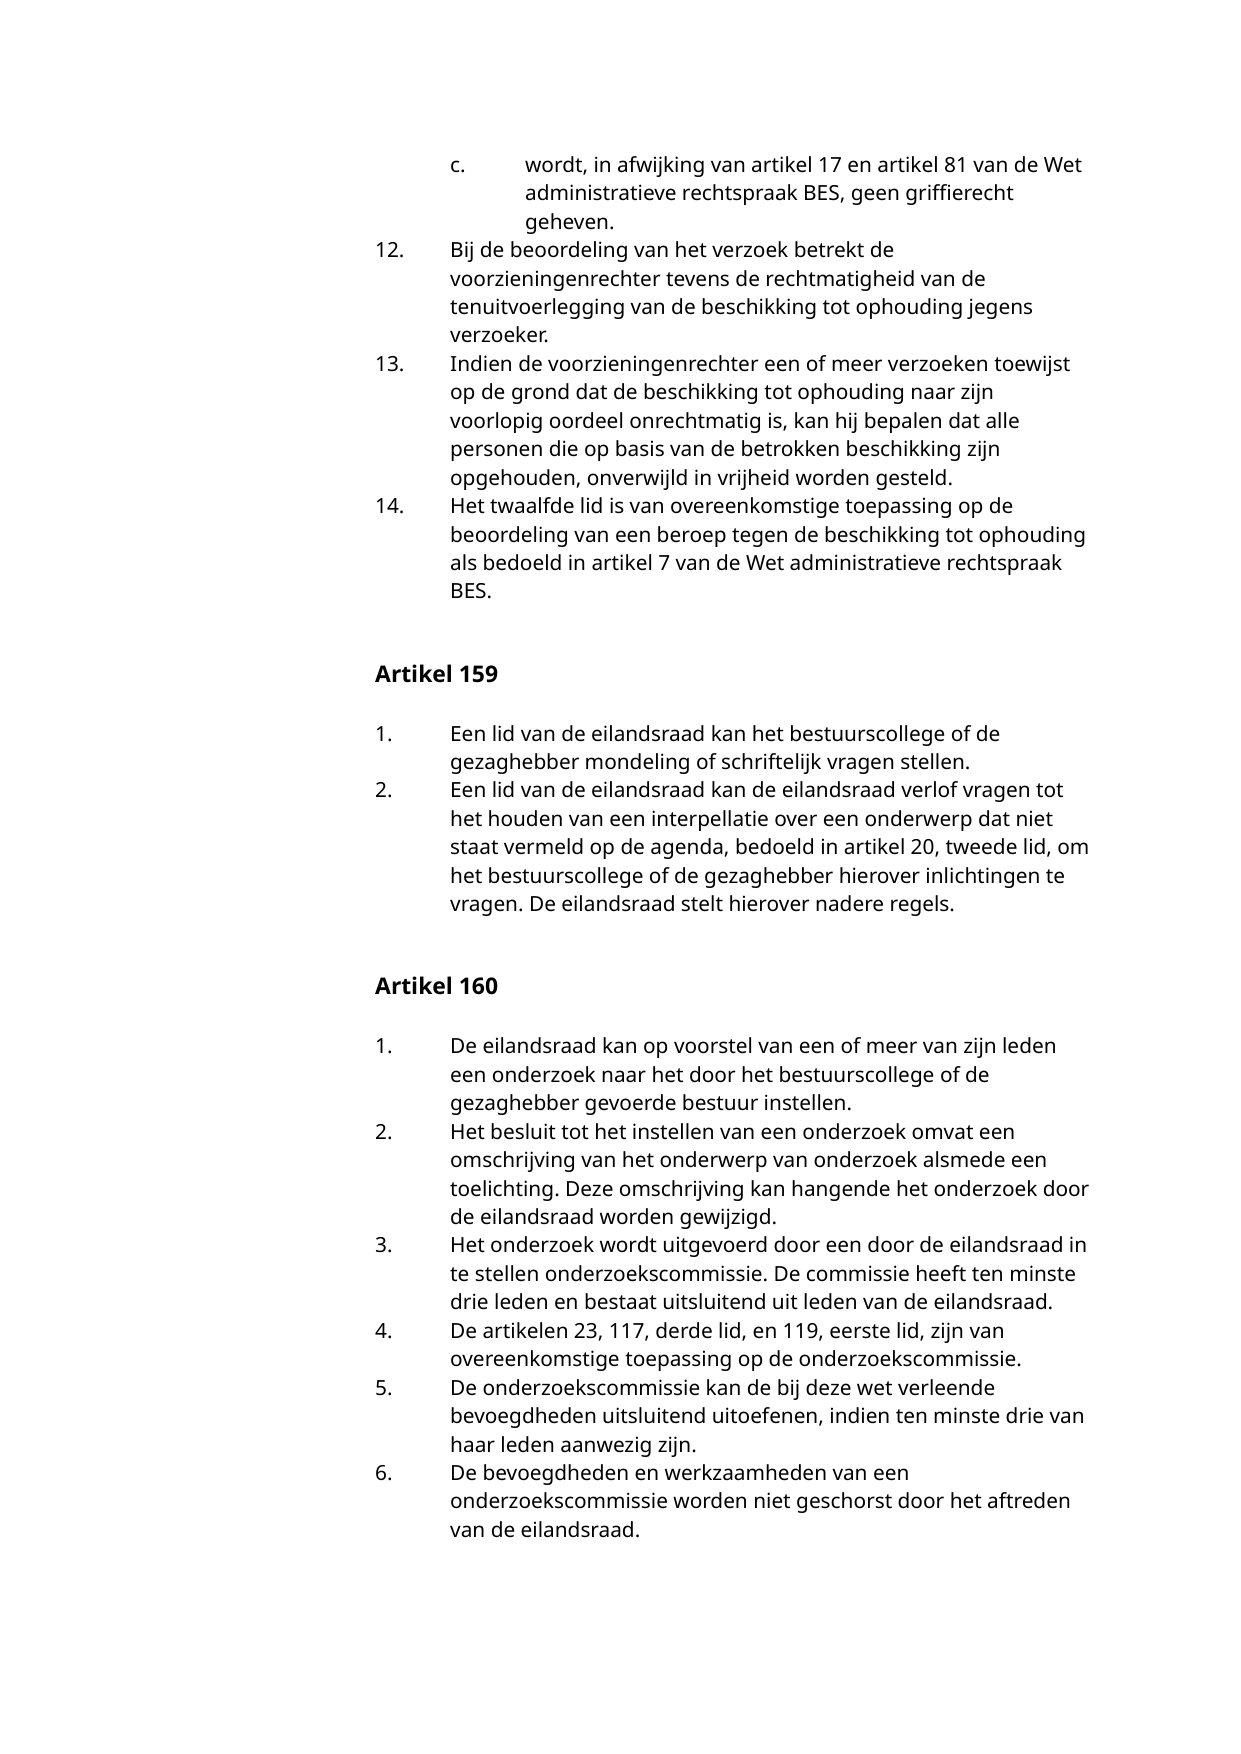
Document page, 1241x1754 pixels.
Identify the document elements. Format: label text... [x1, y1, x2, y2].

list De onderzoekscommissie kan de bij deze wet verleende bevoegdheden uitsluitend uitoefenen, indien ten minste drie van haar leden aanwezig zijn. [375, 1373, 1090, 1458]
subtitle Artikel 160 [375, 970, 1090, 1002]
list Het besluit tot het instellen van een onderzoek omvat een omschrijving van het onderwerp van onderzoek alsmede een toelichting. Deze omschrijving kan hangende het onderzoek door de eilandsraad worden gewijzigd. [375, 1117, 1090, 1231]
list De bevoegdheden en werkzaamheden van een onderzoekscommissie worden niet geschorst door het aftreden van de eilandsraad. [375, 1458, 1090, 1543]
subtitle Artikel 159 [375, 657, 1090, 689]
list Een lid van de eilandsraad kan de eilandsraad verlof vragen tot het houden van een interpellatie over een onderwerp dat niet staat vermeld op de agenda, bedoeld in artikel 20, tweede lid, om het bestuurscollege of de gezaghebber hierover inlichtingen te vragen. De eilandsraad stelt hierover nadere regels. [375, 776, 1090, 918]
list wordt, in afwijking van artikel 17 en artikel 81 van de Wet administratieve rechtspraak BES, geen griffierecht geheven. [450, 150, 1090, 235]
list Het onderzoek wordt uitgevoerd door een door de eilandsraad in te stellen onderzoekscommissie. De commissie heeft ten minste drie leden en bestaat uitsluitend uit leden van de eilandsraad. [375, 1231, 1090, 1316]
list Het twaalfde lid is van overeenkomstige toepassing op de beoordeling van een beroep tegen de beschikking tot ophouding als bedoeld in artikel 7 van de Wet administratieve rechtspraak BES. [375, 491, 1090, 605]
list Bij de beoordeling van het verzoek betrekt de voorzieningenrechter tevens de rechtmatigheid van de tenuitvoerlegging van de beschikking tot ophouding jegens verzoeker. [375, 235, 1090, 349]
list Een lid van de eilandsraad kan het bestuurscollege of de gezaghebber mondeling of schriftelijk vragen stellen. [375, 719, 1090, 776]
list De eilandsraad kan op voorstel van een of meer van zijn leden een onderzoek naar het door het bestuurscollege of de gezaghebber gevoerde bestuur instellen. [375, 1032, 1090, 1117]
list Indien de voorzieningenrechter een of meer verzoeken toewijst op de grond dat de beschikking tot ophouding naar zijn voorlopig oordeel onrechtmatig is, kan hij bepalen dat alle personen die op basis van de betrokken beschikking zijn opgehouden, onverwijld in vrijheid worden gesteld. [375, 349, 1090, 491]
list De artikelen 23, 117, derde lid, en 119, eerste lid, zijn van overeenkomstige toepassing op de onderzoekscommissie. [375, 1316, 1090, 1373]
